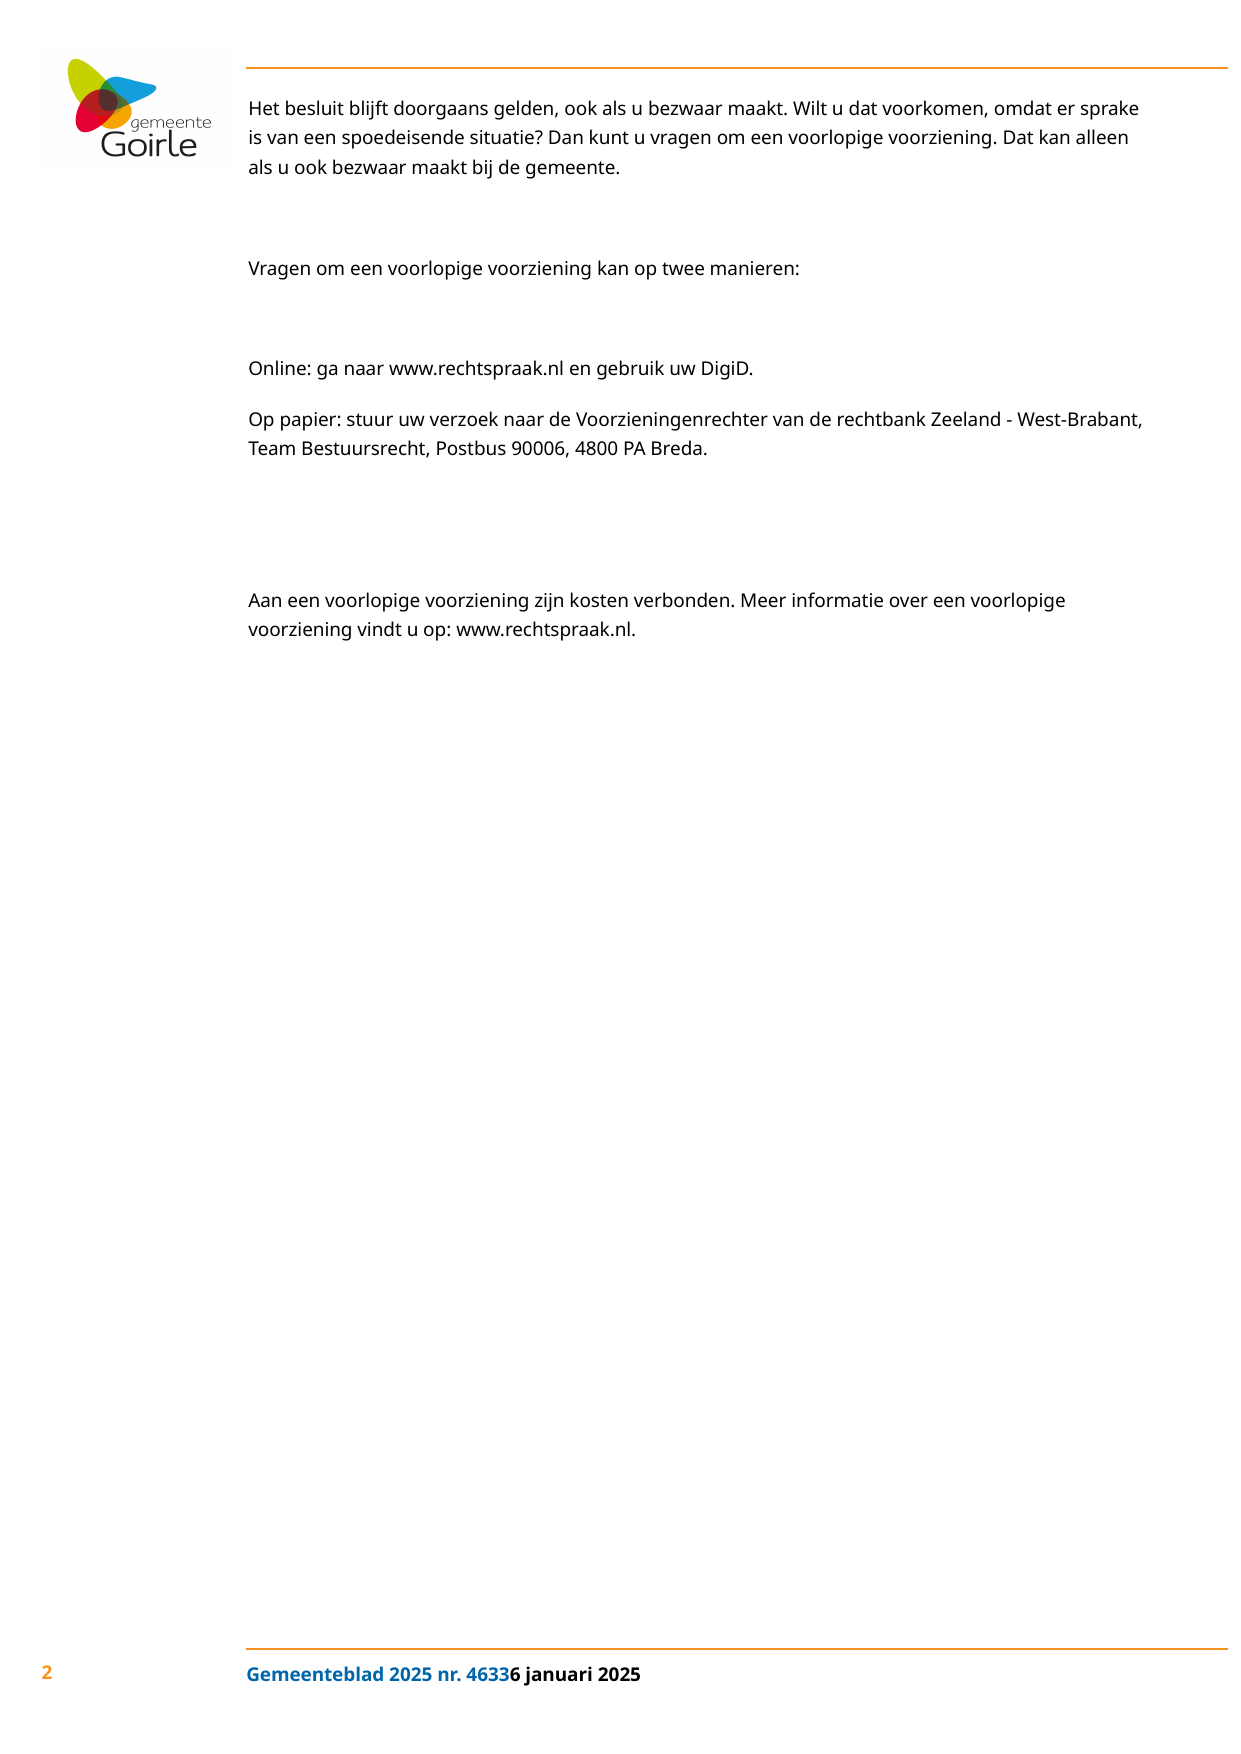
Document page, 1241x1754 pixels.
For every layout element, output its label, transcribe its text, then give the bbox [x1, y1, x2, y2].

text Het besluit blijft doorgaans gelden, ook als u bezwaar maakt. Wilt u dat voorkomen, omdat er sprake is van een spoedeisende situatie? Dan kunt u vragen om een voorlopige voorziening. Dat kan alleen als u ook bezwaar maakt bij de gemeente. [248, 95, 1152, 180]
text Vragen om een voorlopige voorziening kan op twee manieren: [248, 255, 1152, 281]
text Op papier: stuur uw verzoek naar de Voorzieningenrechter van de rechtbank Zeeland - West-Brabant, Team Bestuursrecht, Postbus 90006, 4800 PA Breda. [248, 406, 1152, 461]
text Aan een voorlopige voorziening zijn kosten verbonden. Meer informatie over een voorlopige voorziening vindt u op: www.rechtspraak.nl. [248, 587, 1152, 642]
picture [41, 47, 231, 172]
text Online: ga naar www.rechtspraak.nl en gebruik uw DigiD. [248, 356, 1152, 381]
